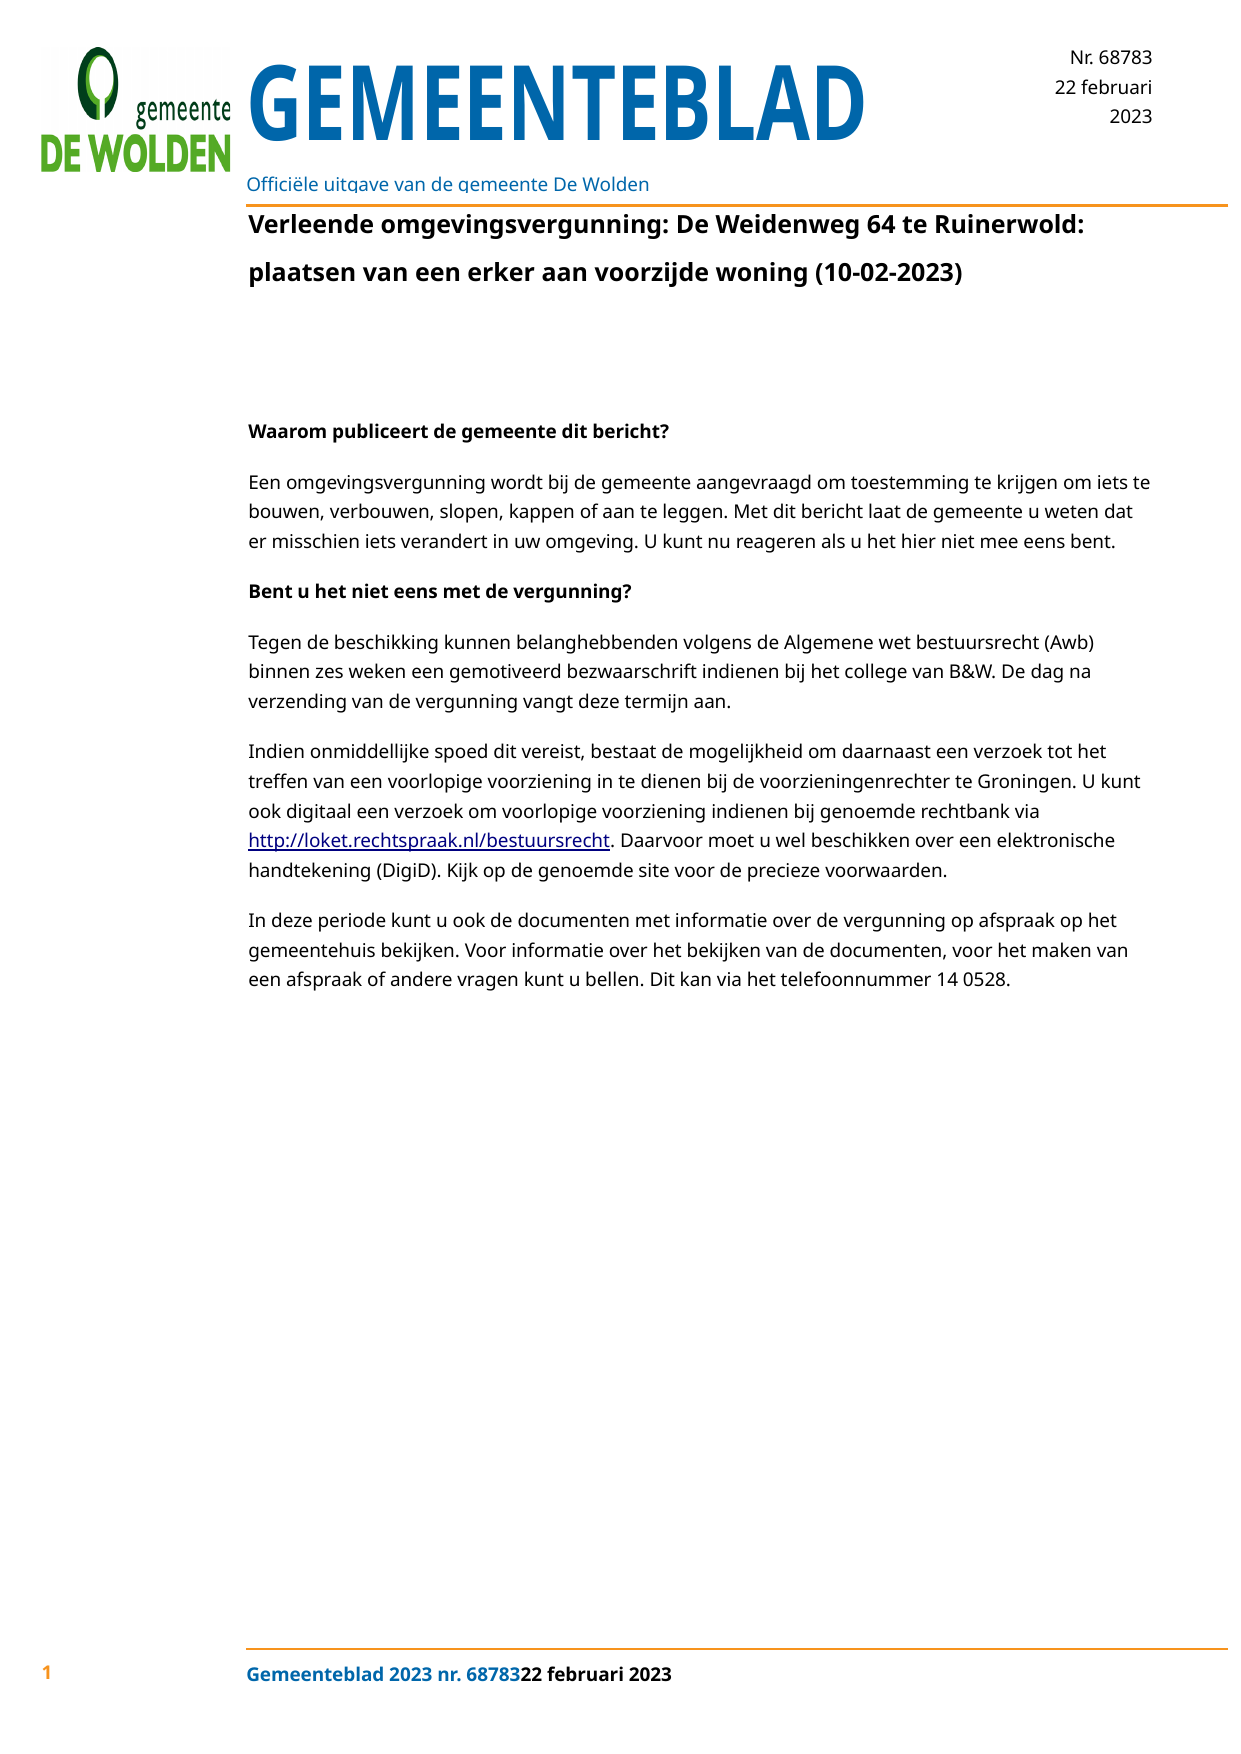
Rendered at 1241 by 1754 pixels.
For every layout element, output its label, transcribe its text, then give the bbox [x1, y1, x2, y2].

text Waarom publiceert de gemeente dit bericht? [248, 419, 1152, 444]
picture [41, 47, 231, 172]
text Verleende omgevingsvergunning: De Weidenweg 64 te Ruinerwold: plaatsen van een erker aan voorzijde woning (10-02-2023) [248, 207, 1152, 288]
text Tegen de beschikking kunnen belanghebbenden volgens de Algemene wet bestuursrecht (Awb) binnen zes weken een gemotiveerd bezwaarschrift indienen bij het college van B&W. De dag na verzending van de vergunning vangt deze termijn aan. [248, 629, 1152, 714]
text Bent u het niet eens met de vergunning? [248, 579, 1152, 604]
text Indien onmiddellijke spoed dit vereist, bestaat de mogelijkheid om daarnaast een verzoek tot het treffen van een voorlopige voorziening in te dienen bij de voorzieningenrechter te Groningen. U kunt ook digitaal een verzoek om voorlopige voorziening indienen bij genoemde rechtbank via http://loket.rechtspraak.nl/bestuursrecht. Daarvoor moet u wel beschikken over een elektronische handtekening (DigiD). Kijk op de genoemde site voor de precieze voorwaarden. [248, 739, 1152, 883]
text In deze periode kunt u ook de documenten met informatie over de vergunning op afspraak op het gemeentehuis bekijken. Voor informatie over het bekijken van de documenten, voor het maken van een afspraak of andere vragen kunt u bellen. Dit kan via het telefoonnummer 14 0528. [248, 907, 1152, 992]
text Een omgevingsvergunning wordt bij de gemeente aangevraagd om toestemming te krijgen om iets te bouwen, verbouwen, slopen, kappen of aan te leggen. Met dit bericht laat de gemeente u weten dat er misschien iets verandert in uw omgeving. U kunt nu reageren als u het hier niet mee eens bent. [248, 469, 1152, 554]
